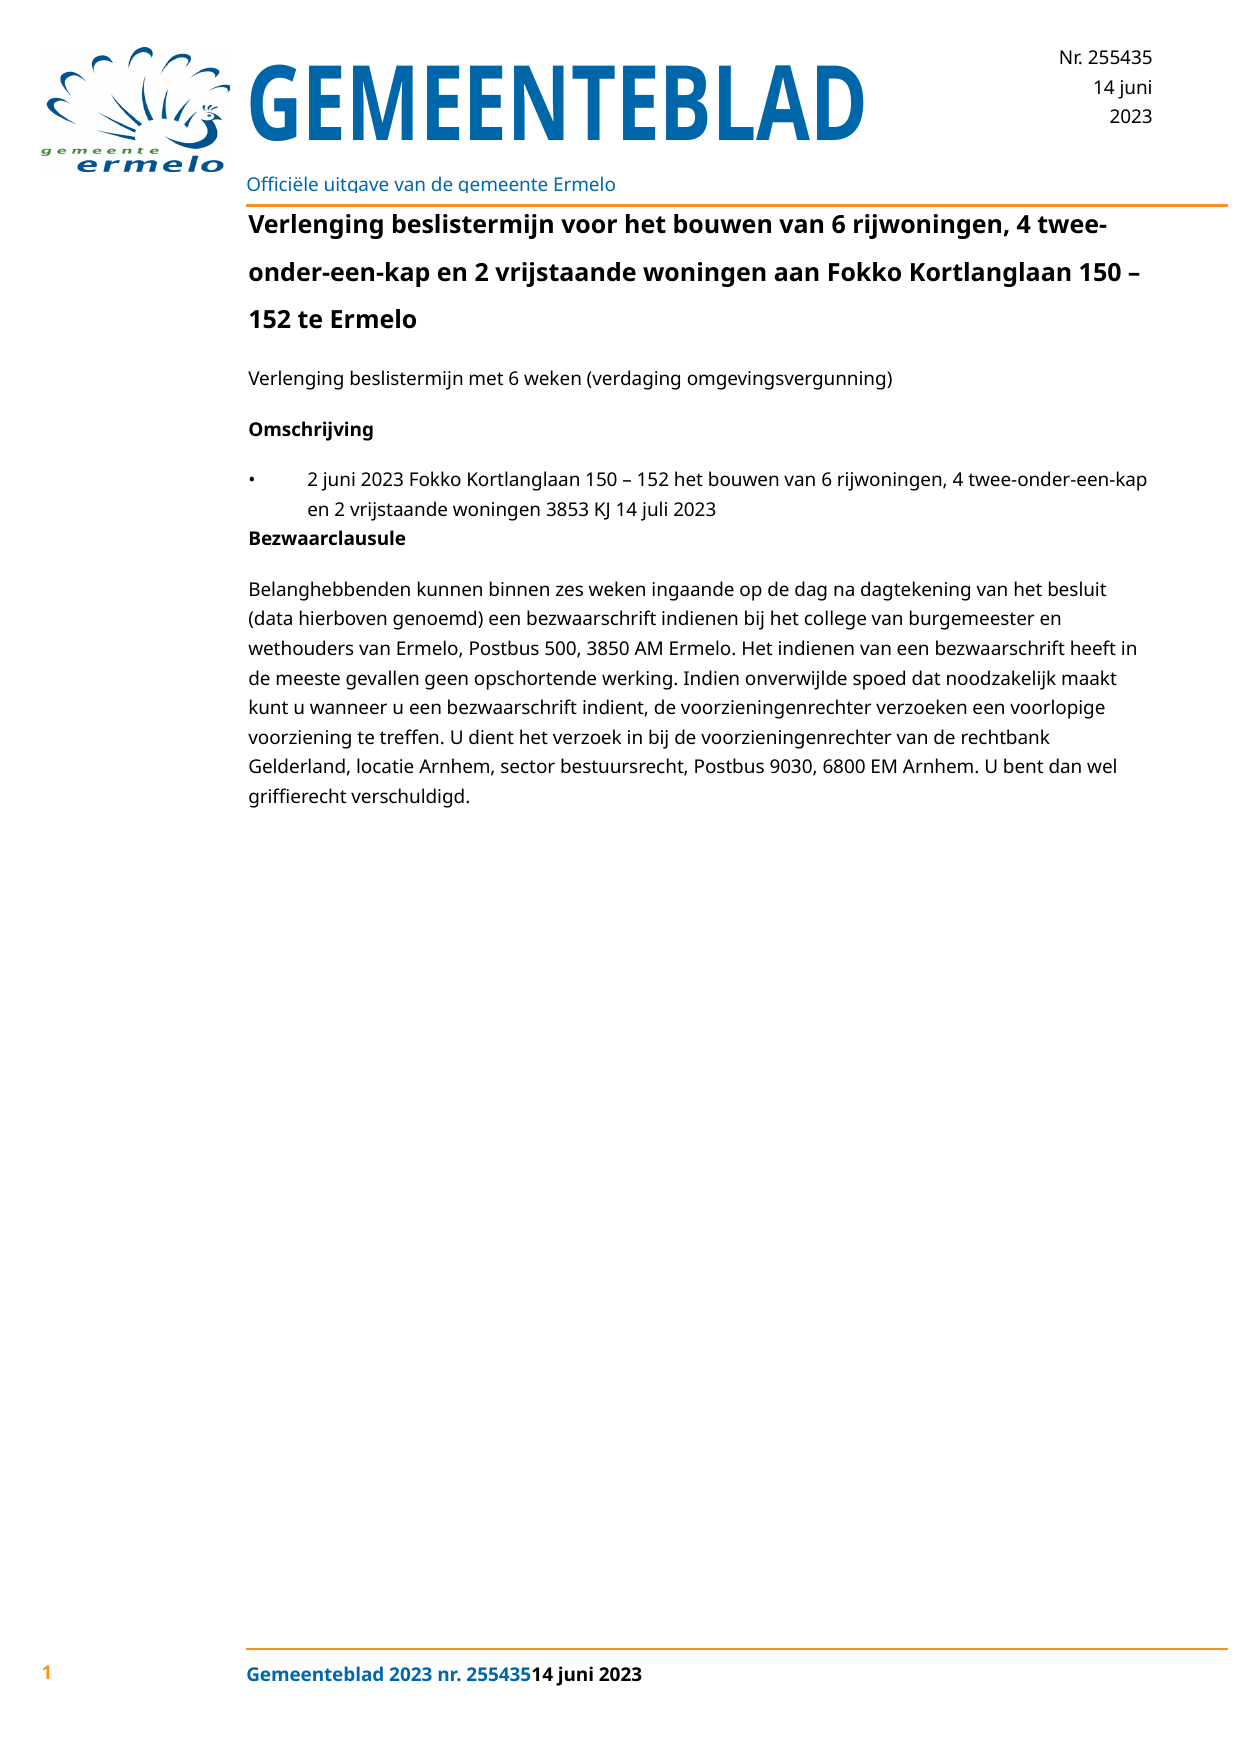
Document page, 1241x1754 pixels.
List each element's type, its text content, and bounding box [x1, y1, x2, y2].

text Verlenging beslistermijn met 6 weken (verdaging omgevingsvergunning) [248, 366, 1152, 391]
text Verlenging beslistermijn voor het bouwen van 6 rijwoningen, 4 twee-onder-een-kap en 2 vrijstaande woningen aan Fokko Kortlanglaan 150 – 152 te Ermelo [248, 207, 1152, 336]
text Omschrijving [248, 416, 1152, 442]
text Belanghebbenden kunnen binnen zes weken ingaande op de dag na dagtekening van het besluit (data hierboven genoemd) een bezwaarschrift indienen bij het college van burgemeester en wethouders van Ermelo, Postbus 500, 3850 AM Ermelo. Het indienen van een bezwaarschrift heeft in de meeste gevallen geen opschortende werking. Indien onverwijlde spoed dat noodzakelijk maakt kunt u wanneer u een bezwaarschrift indient, de voorzieningenrechter verzoeken een voorlopige voorziening te treffen. U dient het verzoek in bij de voorzieningenrechter van de rechtbank Gelderland, locatie Arnhem, sector bestuursrecht, Postbus 9030, 6800 EM Arnhem. U bent dan wel griffierecht verschuldigd. [248, 576, 1152, 809]
text Bezwaarclausule [248, 526, 1152, 551]
picture [41, 47, 231, 172]
list 2 juni 2023 Fokko Kortlanglaan 150 – 152 het bouwen van 6 rijwoningen, 4 twee-onder-een-kap en 2 vrijstaande woningen 3853 KJ 14 juli 2023 [248, 466, 1152, 522]
